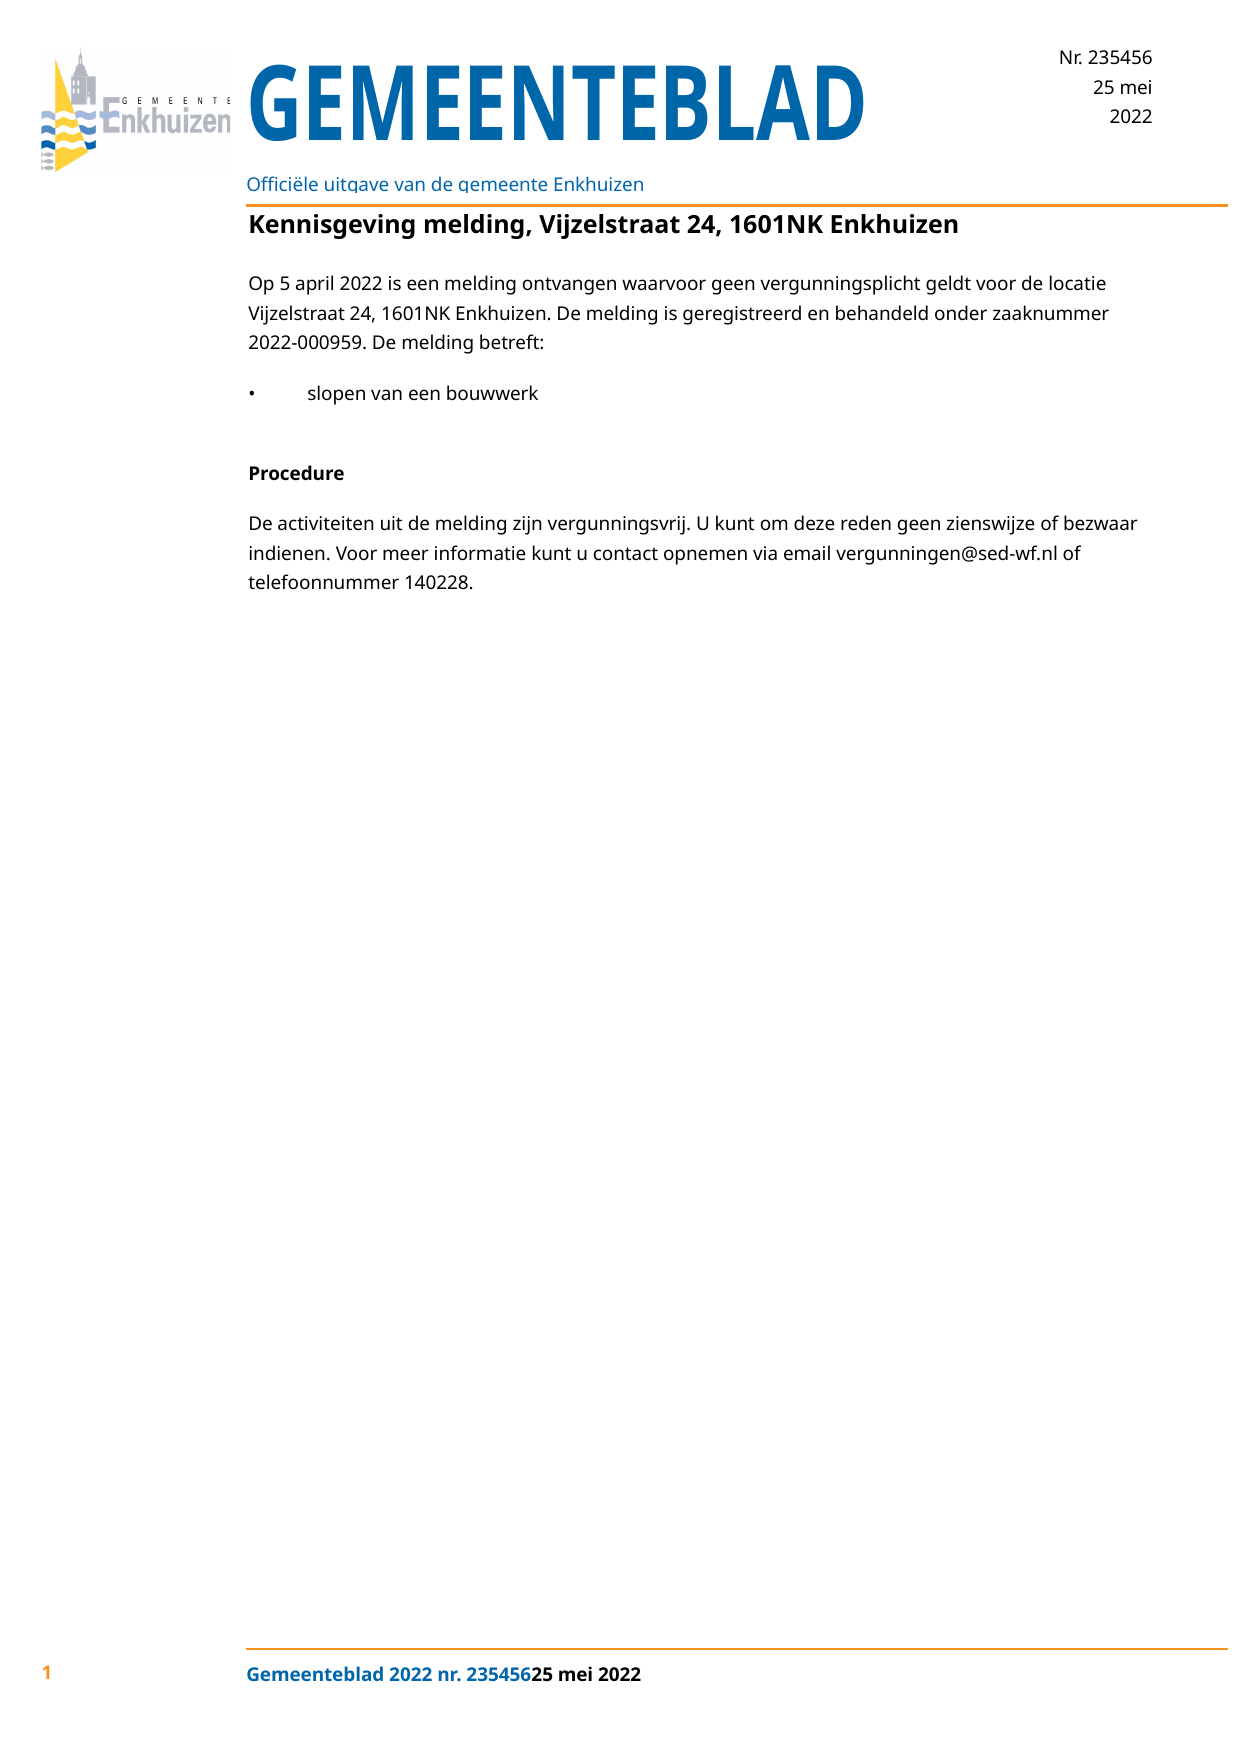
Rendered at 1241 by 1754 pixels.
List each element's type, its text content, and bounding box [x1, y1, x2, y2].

text Procedure [248, 460, 1152, 486]
picture [41, 47, 231, 172]
text Op 5 april 2022 is een melding ontvangen waarvoor geen vergunningsplicht geldt voor de locatie Vijzelstraat 24, 1601NK Enkhuizen. De melding is geregistreerd en behandeld onder zaaknummer 2022-000959. De melding betreft: [248, 270, 1152, 355]
text De activiteiten uit de melding zijn vergunningsvrij. U kunt om deze reden geen zienswijze of bezwaar indienen. Voor meer informatie kunt u contact opnemen via email vergunningen@sed-wf.nl of telefoonnummer 140228. [248, 510, 1152, 595]
list slopen van een bouwwerk [248, 380, 1152, 406]
text Kennisgeving melding, Vijzelstraat 24, 1601NK Enkhuizen [248, 207, 1152, 241]
